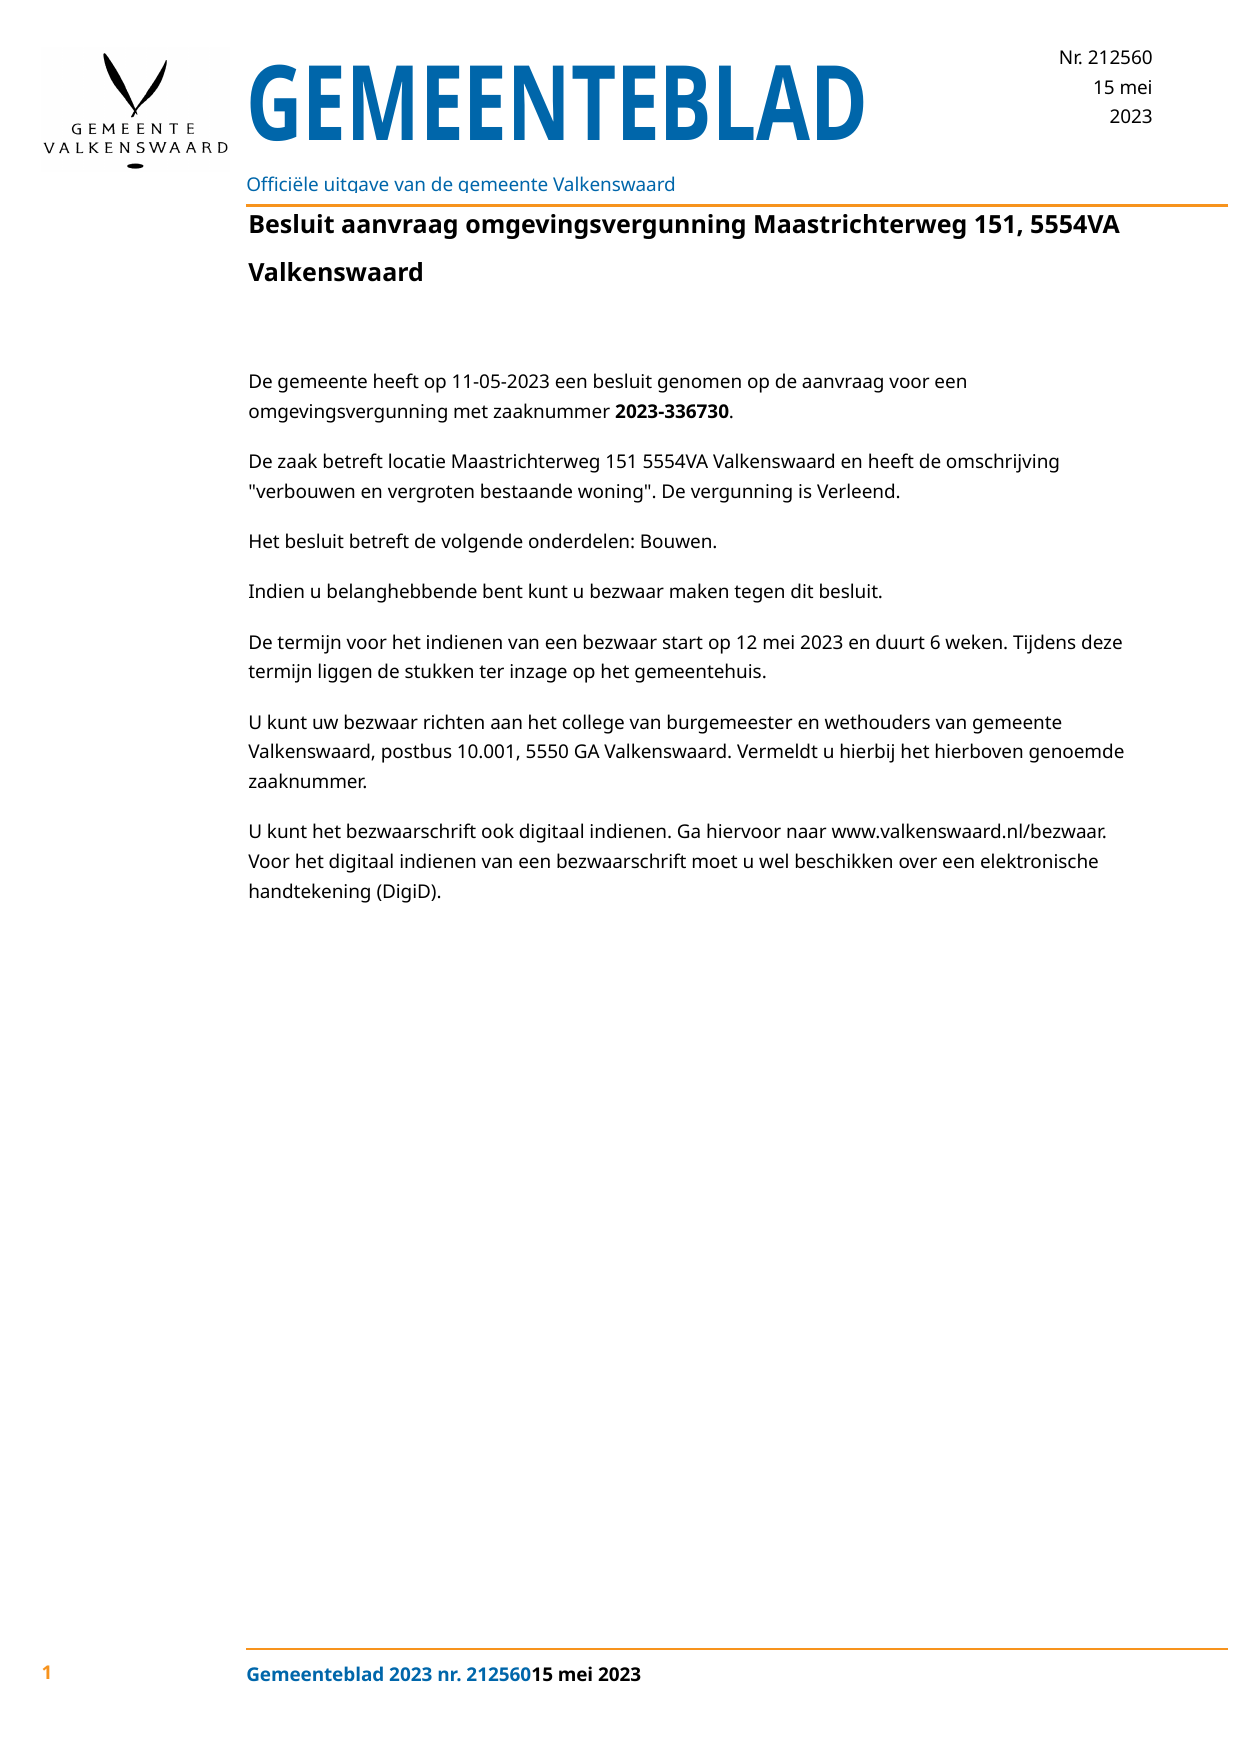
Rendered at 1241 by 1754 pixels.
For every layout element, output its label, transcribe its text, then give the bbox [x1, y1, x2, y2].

text De termijn voor het indienen van een bezwaar start op 12 mei 2023 en duurt 6 weken. Tijdens deze termijn liggen de stukken ter inzage op het gemeentehuis. [248, 629, 1152, 684]
text U kunt het bezwaarschrift ook digitaal indienen. Ga hiervoor naar www.valkenswaard.nl/bezwaar. Voor het digitaal indienen van een bezwaarschrift moet u wel beschikken over een elektronische handtekening (DigiD). [248, 819, 1152, 904]
text Het besluit betreft de volgende onderdelen: Bouwen. [248, 528, 1152, 554]
text Indien u belanghebbende bent kunt u bezwaar maken tegen dit besluit. [248, 579, 1152, 604]
picture [41, 47, 231, 172]
text U kunt uw bezwaar richten aan het college van burgemeester en wethouders van gemeente Valkenswaard, postbus 10.001, 5550 GA Valkenswaard. Vermeldt u hierbij het hierboven genoemde zaaknummer. [248, 709, 1152, 794]
text Besluit aanvraag omgevingsvergunning Maastrichterweg 151, 5554VA Valkenswaard [248, 207, 1152, 288]
text De zaak betreft locatie Maastrichterweg 151 5554VA Valkenswaard en heeft de omschrijving "verbouwen en vergroten bestaande woning". De vergunning is Verleend. [248, 448, 1152, 504]
text De gemeente heeft op 11-05-2023 een besluit genomen op de aanvraag voor een omgevingsvergunning met zaaknummer 2023-336730. [248, 368, 1152, 424]
